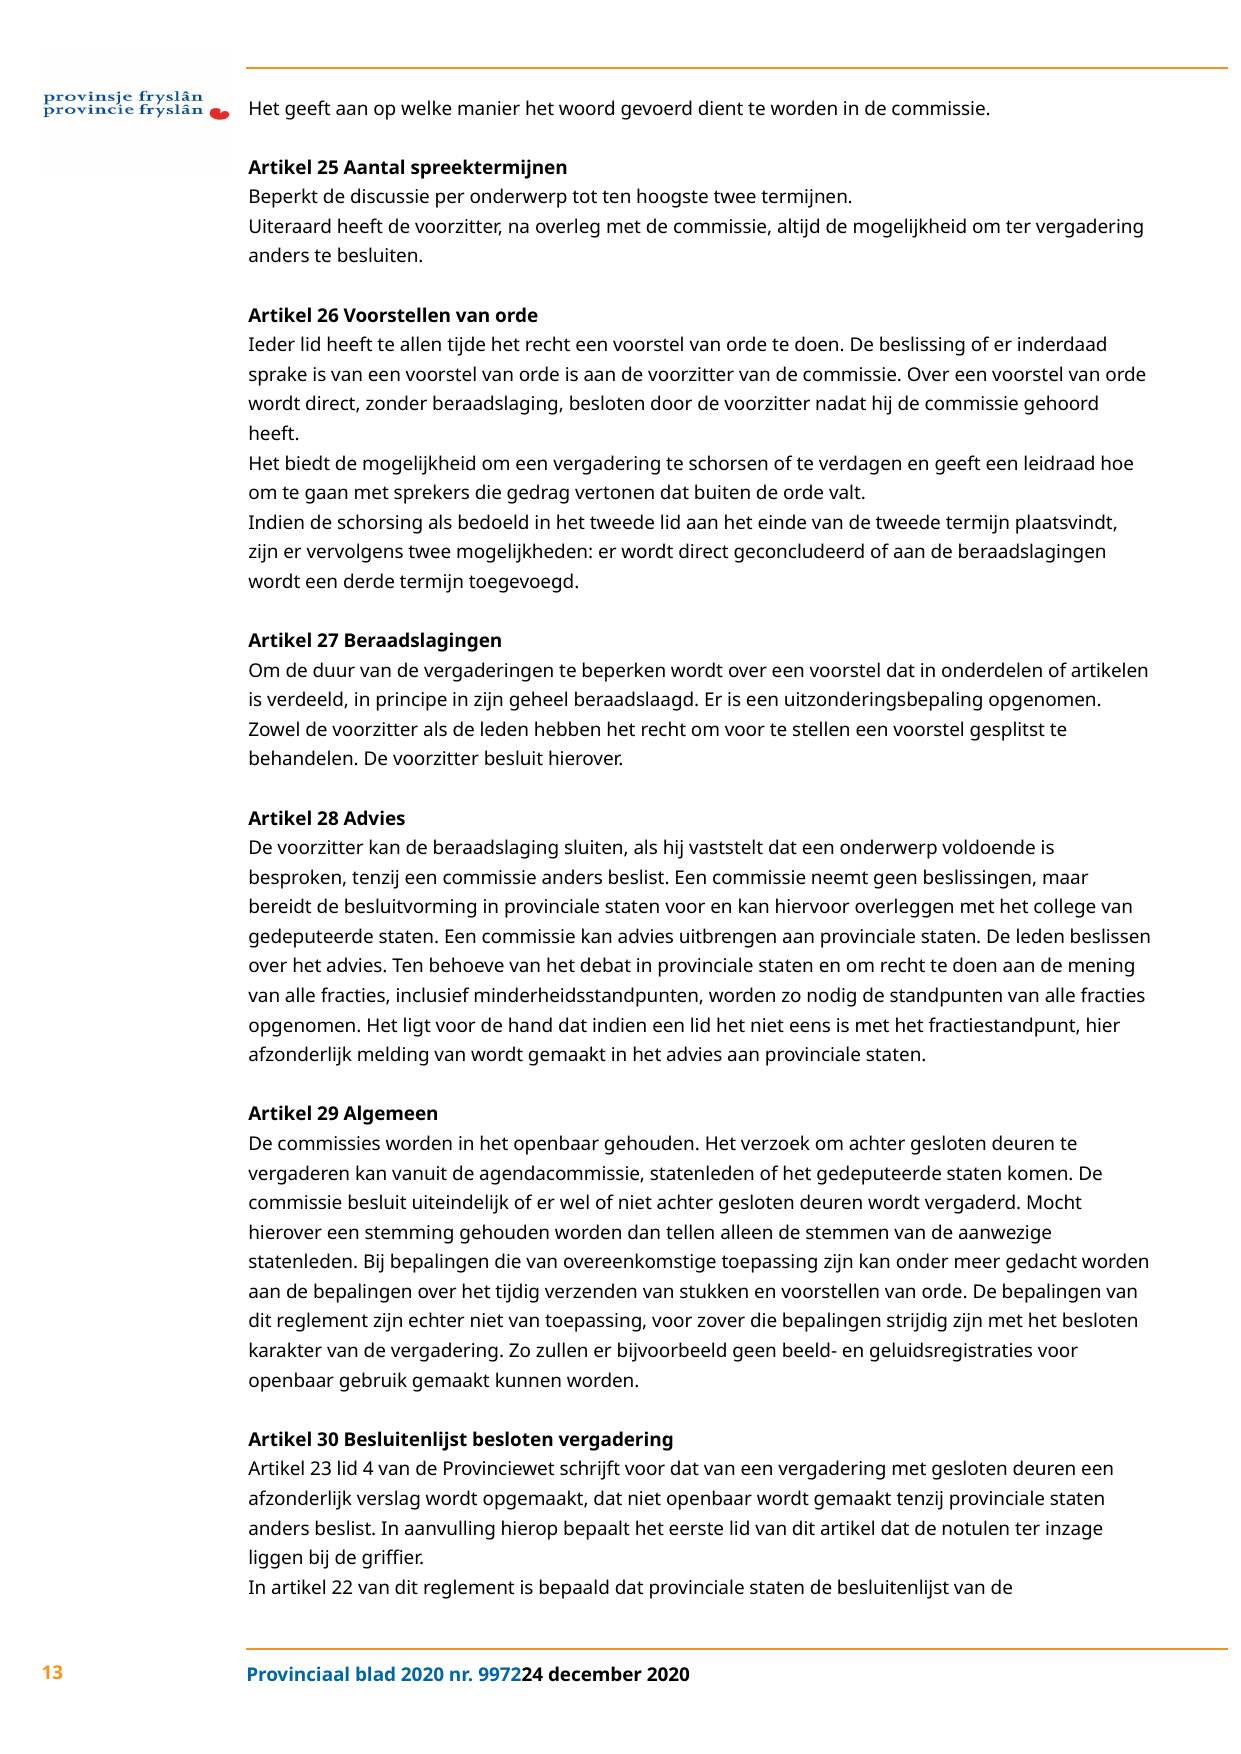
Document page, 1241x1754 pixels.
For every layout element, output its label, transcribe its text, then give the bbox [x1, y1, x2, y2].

text Het biedt de mogelijkheid om een vergadering te schorsen of te verdagen en geeft een leidraad hoe om te gaan met sprekers die gedrag vertonen dat buiten de orde valt. [248, 450, 1152, 505]
text Artikel 30 Besluitenlijst besloten vergadering [248, 1426, 1152, 1452]
text Het geeft aan op welke manier het woord gevoerd dient te worden in de commissie. [248, 95, 1152, 121]
text Artikel 26 Voorstellen van orde [248, 302, 1152, 328]
text Artikel 27 Beraadslagingen [248, 627, 1152, 653]
text Uiteraard heeft de voorzitter, na overleg met de commissie, altijd de mogelijkheid om ter vergadering anders te besluiten. [248, 213, 1152, 268]
text Indien de schorsing als bedoeld in het tweede lid aan het einde van de tweede termijn plaatsvindt, zijn er vervolgens twee mogelijkheden: er wordt direct geconcludeerd of aan de beraadslagingen wordt een derde termijn toegevoegd. [248, 509, 1152, 594]
text Artikel 23 lid 4 van de Provinciewet schrijft voor dat van een vergadering met gesloten deuren een afzonderlijk verslag wordt opgemaakt, dat niet openbaar wordt gemaakt tenzij provinciale staten anders beslist. In aanvulling hierop bepaalt het eerste lid van dit artikel dat de notulen ter inzage liggen bij de griffier. [248, 1456, 1152, 1570]
text De commissies worden in het openbaar gehouden. Het verzoek om achter gesloten deuren te vergaderen kan vanuit de agendacommissie, statenleden of het gedeputeerde staten komen. De commissie besluit uiteindelijk of er wel of niet achter gesloten deuren wordt vergaderd. Mocht hierover een stemming gehouden worden dan tellen alleen de stemmen van de aanwezige statenleden. Bij bepalingen die van overeenkomstige toepassing zijn kan onder meer gedacht worden aan de bepalingen over het tijdig verzenden van stukken en voorstellen van orde. De bepalingen van dit reglement zijn echter niet van toepassing, voor zover die bepalingen strijdig zijn met het besloten karakter van de vergadering. Zo zullen er bijvoorbeeld geen beeld- en geluidsregistraties voor openbaar gebruik gemaakt kunnen worden. [248, 1130, 1152, 1393]
text De voorzitter kan de beraadslaging sluiten, als hij vaststelt dat een onderwerp voldoende is besproken, tenzij een commissie anders beslist. Een commissie neemt geen beslissingen, maar bereidt de besluitvorming in provinciale staten voor en kan hiervoor overleggen met het college van gedeputeerde staten. Een commissie kan advies uitbrengen aan provinciale staten. De leden beslissen over het advies. Ten behoeve van het debat in provinciale staten en om recht te doen aan de mening van alle fracties, inclusief minderheidsstandpunten, worden zo nodig de standpunten van alle fracties opgenomen. Het ligt voor de hand dat indien een lid het niet eens is met het fractiestandpunt, hier afzonderlijk melding van wordt gemaakt in het advies aan provinciale staten. [248, 834, 1152, 1067]
text Beperkt de discussie per onderwerp tot ten hoogste twee termijnen. [248, 183, 1152, 209]
text In artikel 22 van dit reglement is bepaald dat provinciale staten de besluitenlijst van de [248, 1574, 1152, 1600]
text Artikel 29 Algemeen [248, 1101, 1152, 1126]
text Om de duur van de vergaderingen te beperken wordt over een voorstel dat in onderdelen of artikelen is verdeeld, in principe in zijn geheel beraadslaagd. Er is een uitzonderingsbepaling opgenomen. Zowel de voorzitter als de leden hebben het recht om voor te stellen een voorstel gesplitst te behandelen. De voorzitter besluit hierover. [248, 657, 1152, 771]
text Artikel 25 Aantal spreektermijnen [248, 154, 1152, 180]
picture [41, 47, 231, 172]
text Artikel 28 Advies [248, 805, 1152, 831]
text Ieder lid heeft te allen tijde het recht een voorstel van orde te doen. De beslissing of er inderdaad sprake is van een voorstel van orde is aan de voorzitter van de commissie. Over een voorstel van orde wordt direct, zonder beraadslaging, besloten door de voorzitter nadat hij de commissie gehoord heeft. [248, 331, 1152, 446]
